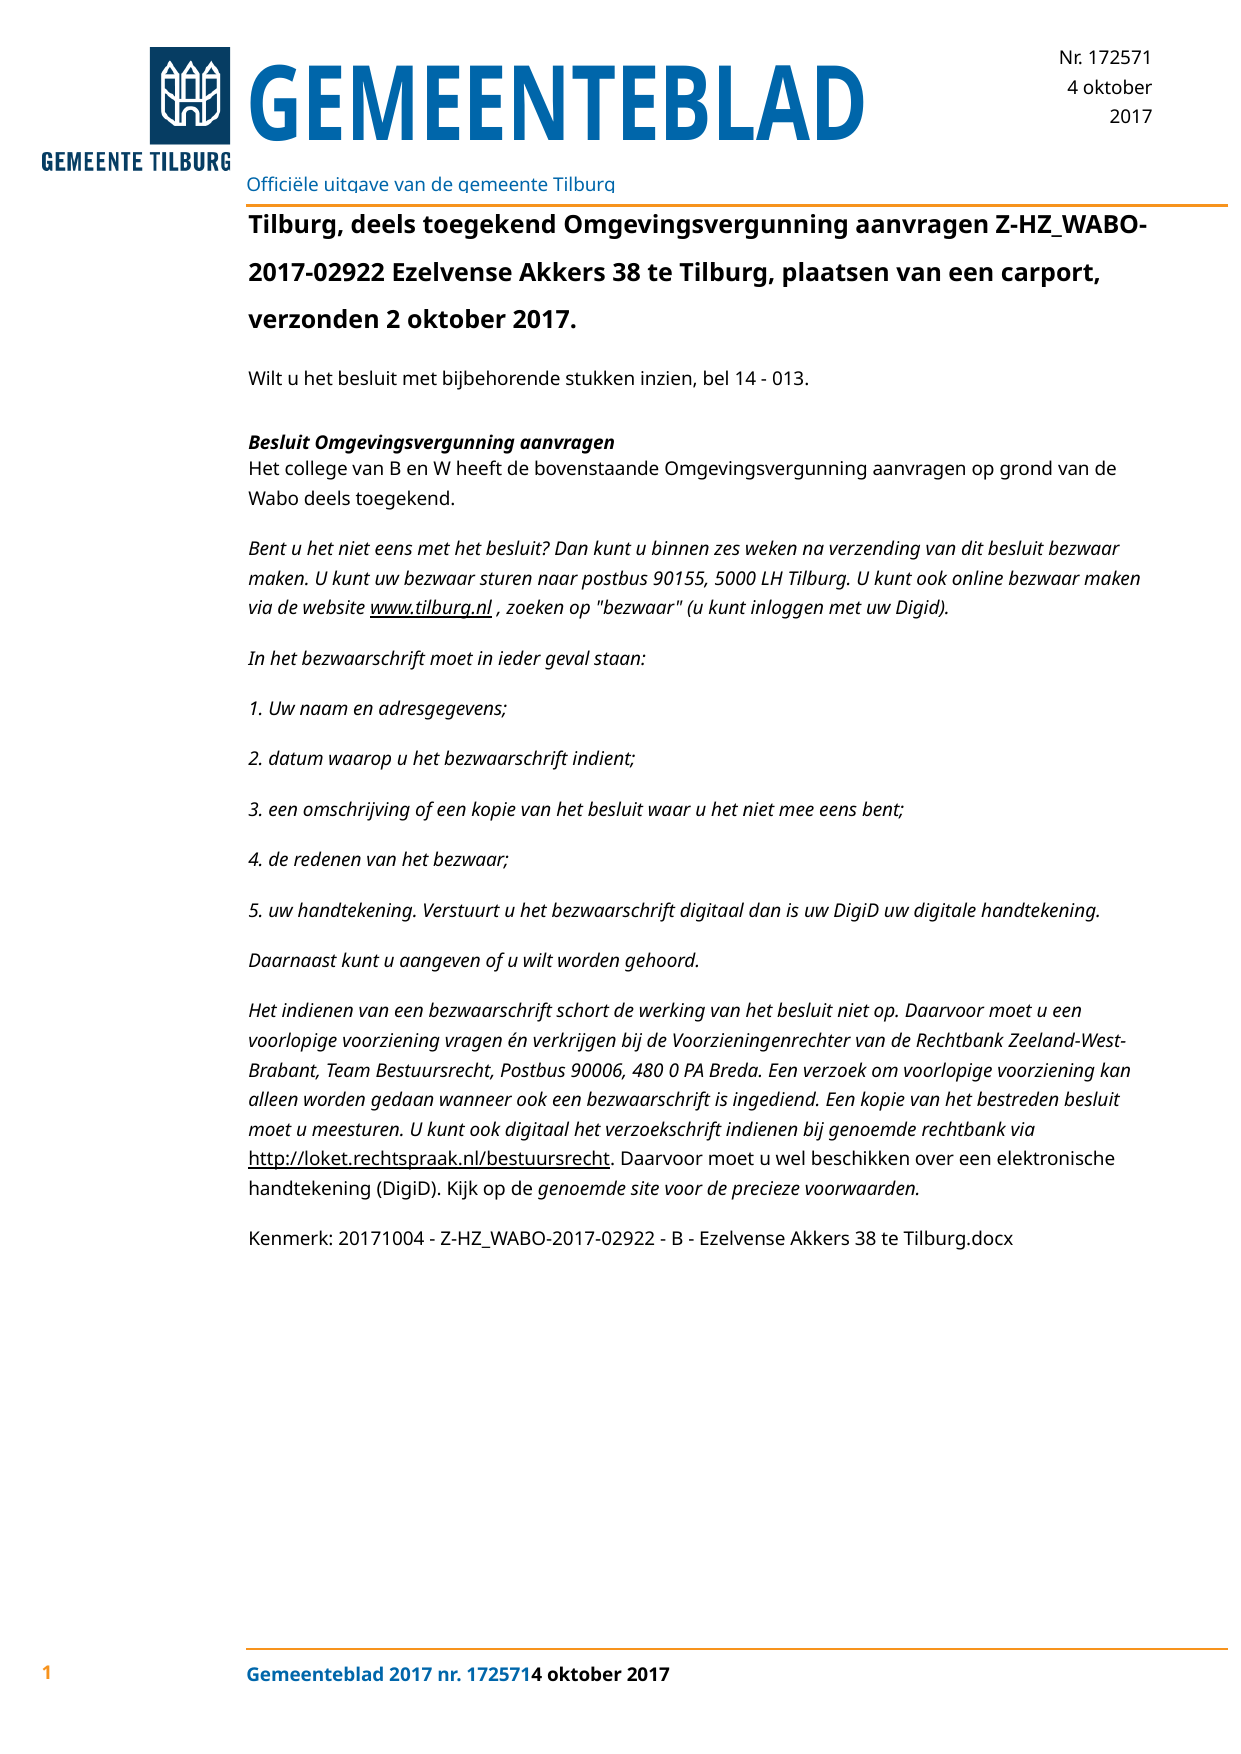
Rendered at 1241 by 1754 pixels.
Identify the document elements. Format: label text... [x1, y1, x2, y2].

text 4. de redenen van het bezwaar; [248, 846, 1152, 872]
text Tilburg, deels toegekend Omgevingsvergunning aanvragen Z-HZ_WABO-2017-02922 Ezelvense Akkers 38 te Tilburg, plaatsen van een carport, verzonden 2 oktober 2017. [248, 207, 1152, 336]
picture [41, 47, 231, 172]
text Daarnaast kunt u aangeven of u wilt worden gehoord. [248, 947, 1152, 973]
text Bent u het niet eens met het besluit? Dan kunt u binnen zes weken na verzending van dit besluit bezwaar maken. U kunt uw bezwaar sturen naar postbus 90155, 5000 LH Tilburg. U kunt ook online bezwaar maken via de website www.tilburg.nl , zoeken op "bezwaar" (u kunt inloggen met uw Digid). [248, 535, 1152, 620]
text Kenmerk: 20171004 - Z-HZ_WABO-2017-02922 - B - Ezelvense Akkers 38 te Tilburg.docx [248, 1226, 1152, 1251]
text Besluit Omgevingsvergunning aanvragen [248, 429, 1152, 455]
text Het college van B en W heeft de bovenstaande Omgevingsvergunning aanvragen op grond van de Wabo deels toegekend. [248, 455, 1152, 511]
text 5. uw handtekening. Verstuurt u het bezwaarschrift digitaal dan is uw DigiD uw digitale handtekening. [248, 897, 1152, 923]
text In het bezwaarschrift moet in ieder geval staan: [248, 645, 1152, 671]
text 1. Uw naam en adresgegevens; [248, 695, 1152, 721]
text Wilt u het besluit met bijbehorende stukken inzien, bel 14 - 013. [248, 366, 1152, 391]
text 3. een omschrijving of een kopie van het besluit waar u het niet mee eens bent; [248, 796, 1152, 822]
text Het indienen van een bezwaarschrift schort de werking van het besluit niet op. Daarvoor moet u een voorlopige voorziening vragen én verkrijgen bij de Voorzieningenrechter van de Rechtbank Zeeland-West-Brabant, Team Bestuursrecht, Postbus 90006, 480 0 PA Breda. Een verzoek om voorlopige voorziening kan alleen worden gedaan wanneer ook een bezwaarschrift is ingediend. Een kopie van het bestreden besluit moet u meesturen. U kunt ook digitaal het verzoekschrift indienen bij genoemde rechtbank via http://loket.rechtspraak.nl/bestuursrecht. Daarvoor moet u wel beschikken over een elektronische handtekening (DigiD). Kijk op de genoemde site voor de precieze voorwaarden. [248, 998, 1152, 1201]
text 2. datum waarop u het bezwaarschrift indient; [248, 746, 1152, 771]
